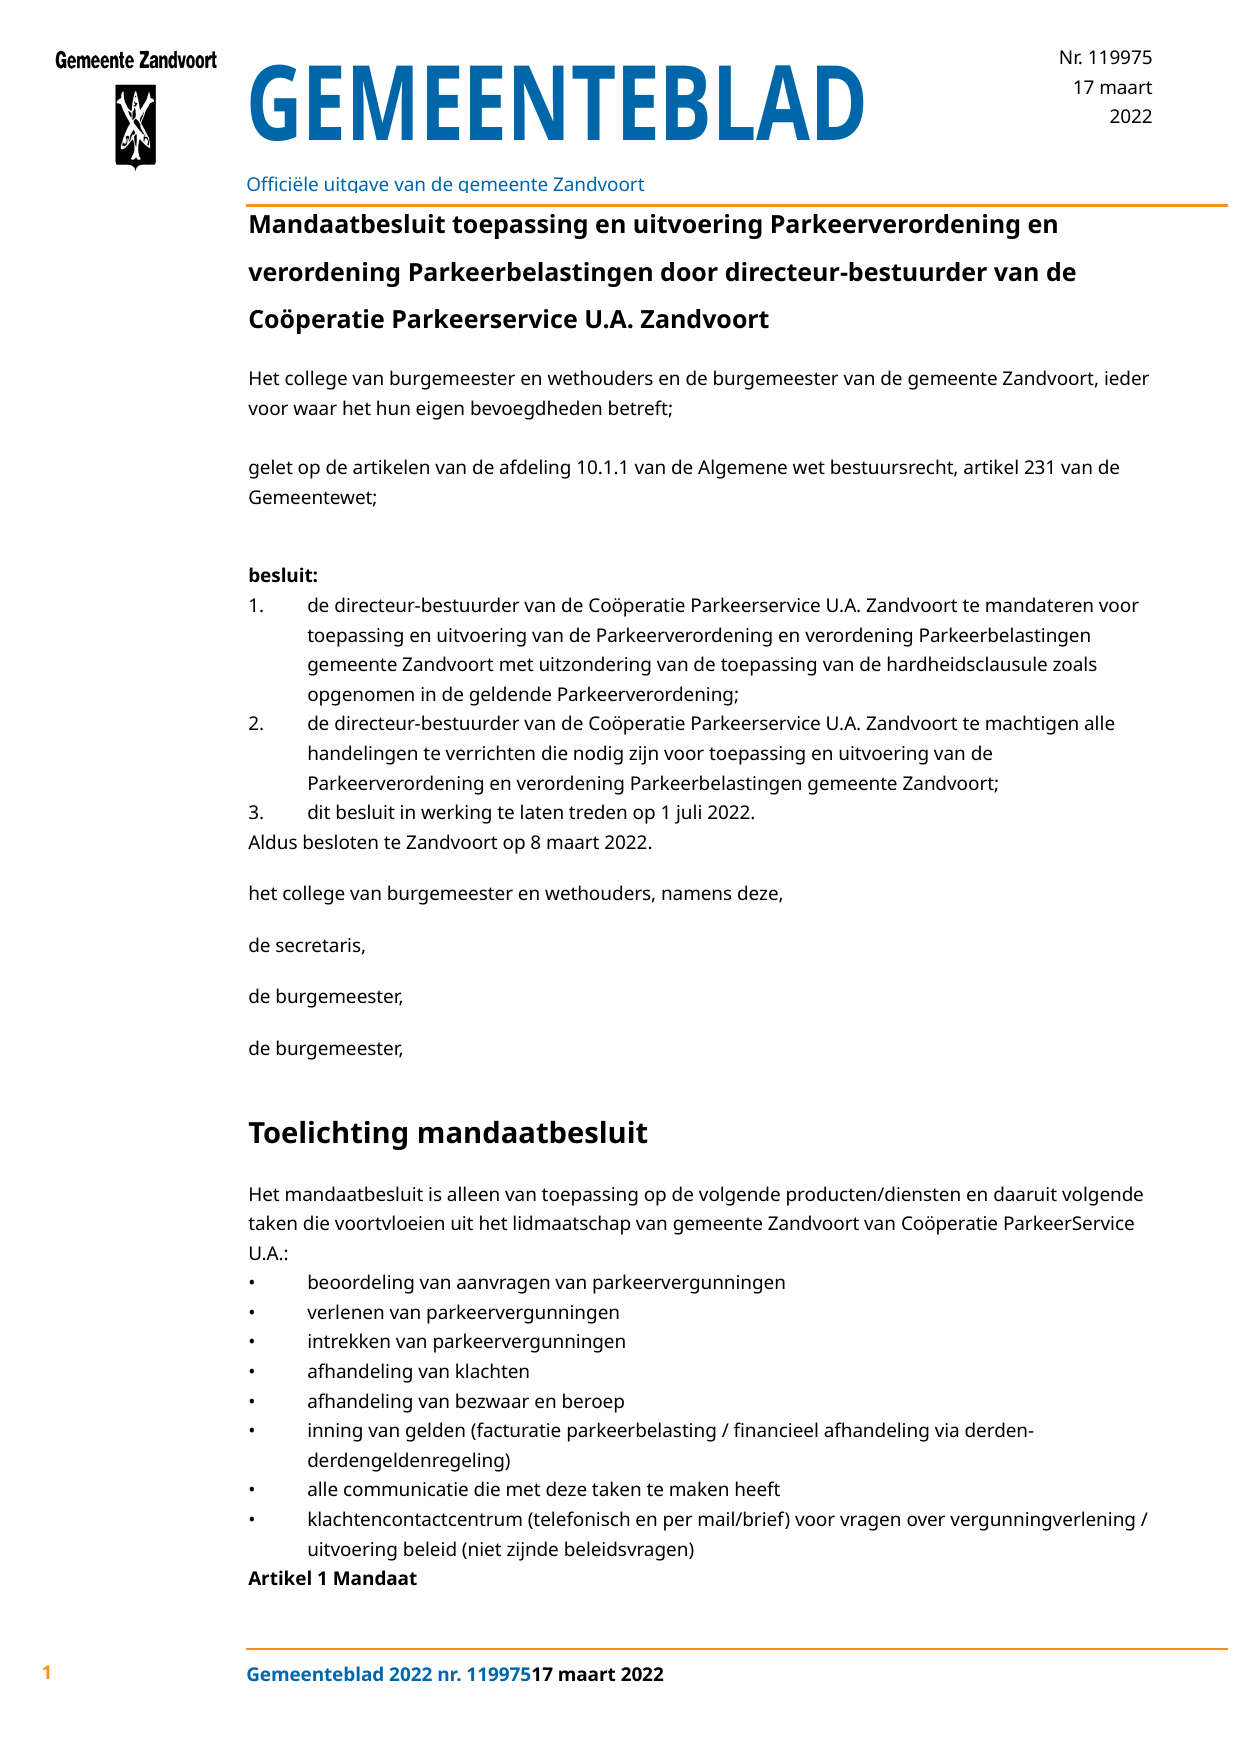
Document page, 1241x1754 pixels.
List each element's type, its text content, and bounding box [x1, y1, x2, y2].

picture [41, 47, 231, 172]
list alle communicatie die met deze taken te maken heeft [248, 1477, 1152, 1502]
list beoordeling van aanvragen van parkeervergunningen [248, 1269, 1152, 1295]
text Het mandaatbesluit is alleen van toepassing op de volgende producten/diensten en daaruit volgende taken die voortvloeien uit het lidmaatschap van gemeente Zandvoort van Coöperatie ParkeerService U.A.: [248, 1181, 1152, 1266]
list inning van gelden (facturatie parkeerbelasting / financieel afhandeling via derden-derdengeldenregeling) [248, 1417, 1152, 1473]
text de burgemeester, [248, 1035, 1152, 1061]
list afhandeling van klachten [248, 1358, 1152, 1384]
list dit besluit in werking te laten treden op 1 juli 2022. [248, 799, 1152, 825]
list de directeur-bestuurder van de Coöperatie Parkeerservice U.A. Zandvoort te mandateren voor toepassing en uitvoering van de Parkeerverordening en verordening Parkeerbelastingen gemeente Zandvoort met uitzondering van de toepassing van de hardheidsclausule zoals opgenomen in de geldende Parkeerverordening; [248, 592, 1152, 707]
text het college van burgemeester en wethouders, namens deze, [248, 880, 1152, 906]
text Aldus besloten te Zandvoort op 8 maart 2022. [248, 829, 1152, 855]
list klachtencontactcentrum (telefonisch en per mail/brief) voor vragen over vergunningverlening / uitvoering beleid (niet zijnde beleidsvragen) [248, 1506, 1152, 1562]
text besluit: [248, 563, 1152, 588]
list intrekken van parkeervergunningen [248, 1329, 1152, 1354]
list verlenen van parkeervergunningen [248, 1299, 1152, 1325]
text Toelichting mandaatbesluit [248, 1112, 1152, 1152]
text de secretaris, [248, 932, 1152, 958]
list de directeur-bestuurder van de Coöperatie Parkeerservice U.A. Zandvoort te machtigen alle handelingen te verrichten die nodig zijn voor toepassing en uitvoering van de Parkeerverordening en verordening Parkeerbelastingen gemeente Zandvoort; [248, 711, 1152, 796]
text de burgemeester, [248, 983, 1152, 1009]
list afhandeling van bezwaar en beroep [248, 1388, 1152, 1414]
text Artikel 1 Mandaat [248, 1565, 1152, 1591]
text gelet op de artikelen van de afdeling 10.1.1 van de Algemene wet bestuursrecht, artikel 231 van de Gemeentewet; [248, 454, 1152, 509]
text Het college van burgemeester en wethouders en de burgemeester van de gemeente Zandvoort, ieder voor waar het hun eigen bevoegdheden betreft; [248, 366, 1152, 421]
text Mandaatbesluit toepassing en uitvoering Parkeerverordening en verordening Parkeerbelastingen door directeur-bestuurder van de Coöperatie Parkeerservice U.A. Zandvoort [248, 207, 1152, 336]
